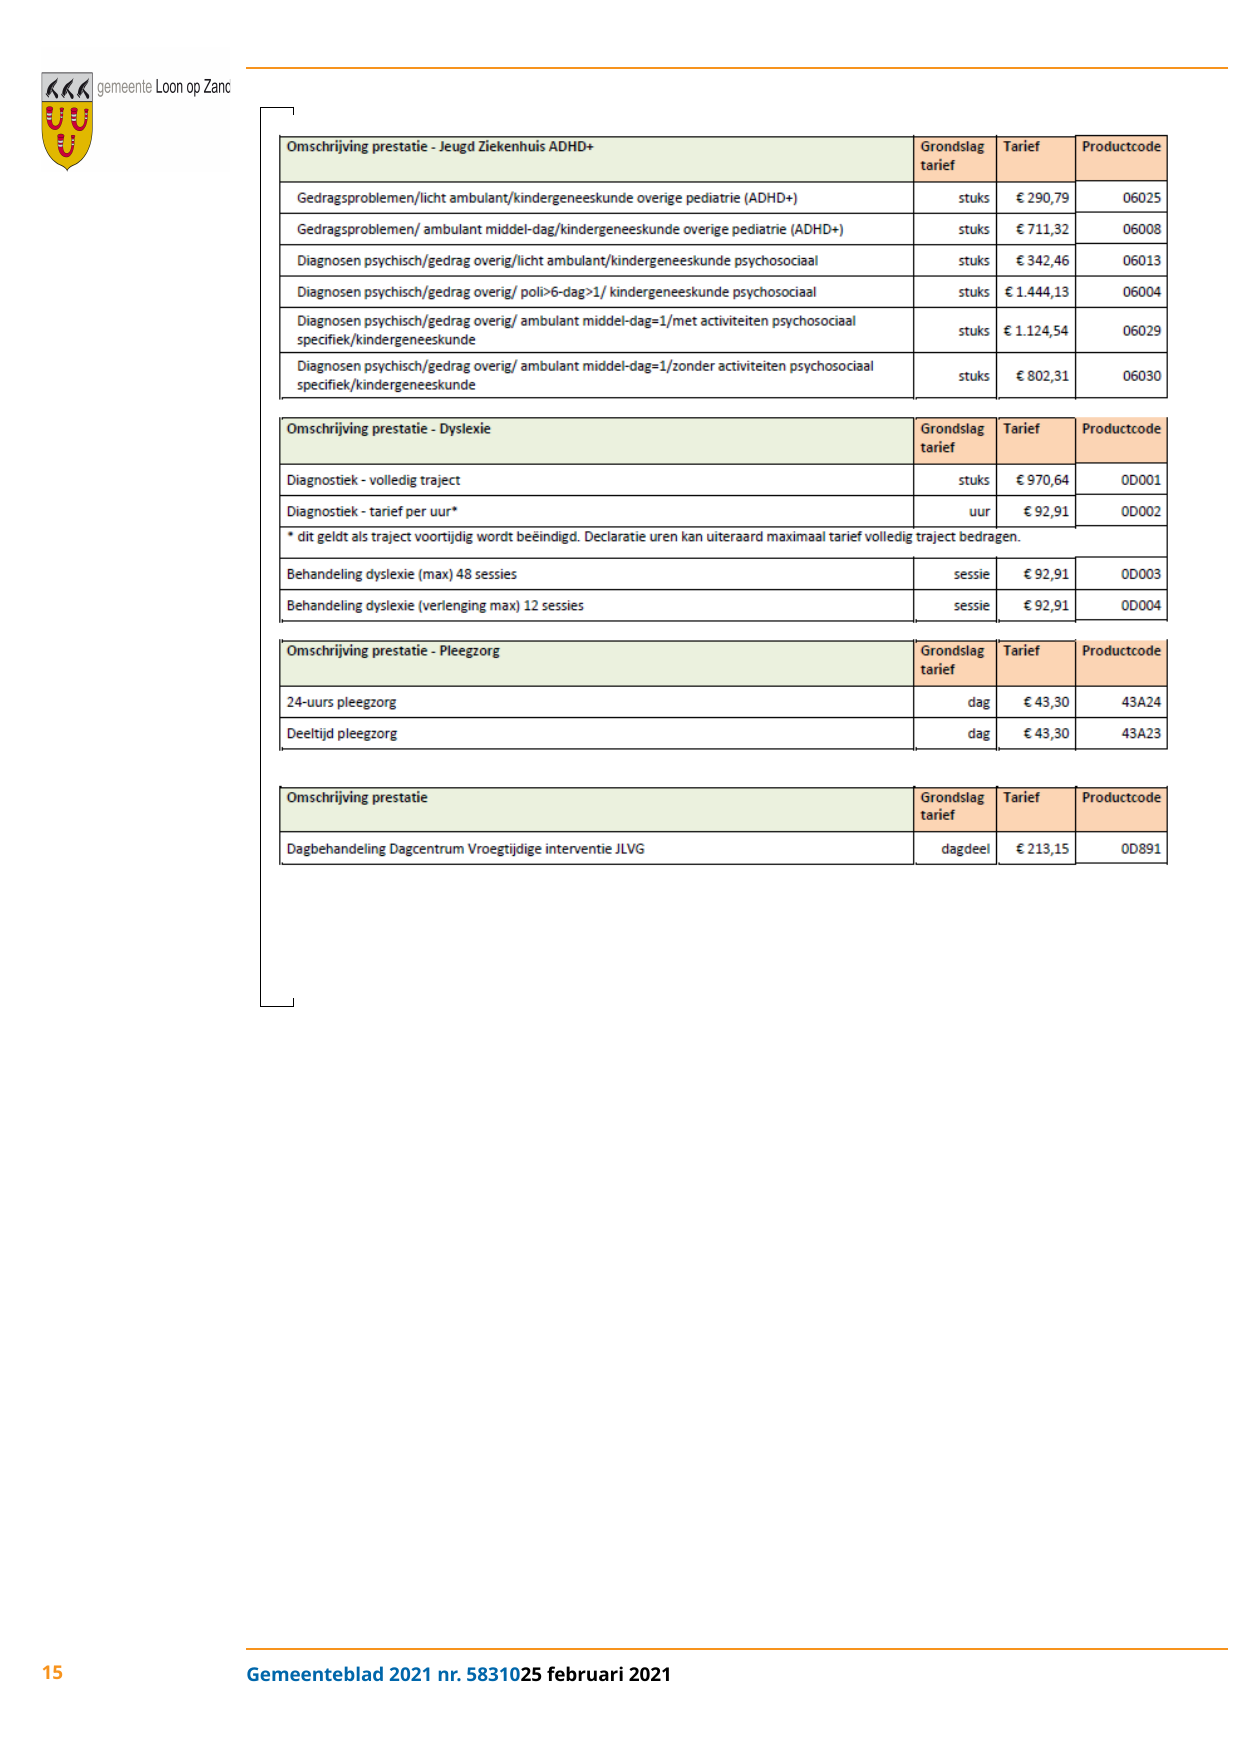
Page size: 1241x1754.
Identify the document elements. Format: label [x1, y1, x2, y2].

picture [268, 115, 1173, 998]
picture [41, 47, 231, 172]
